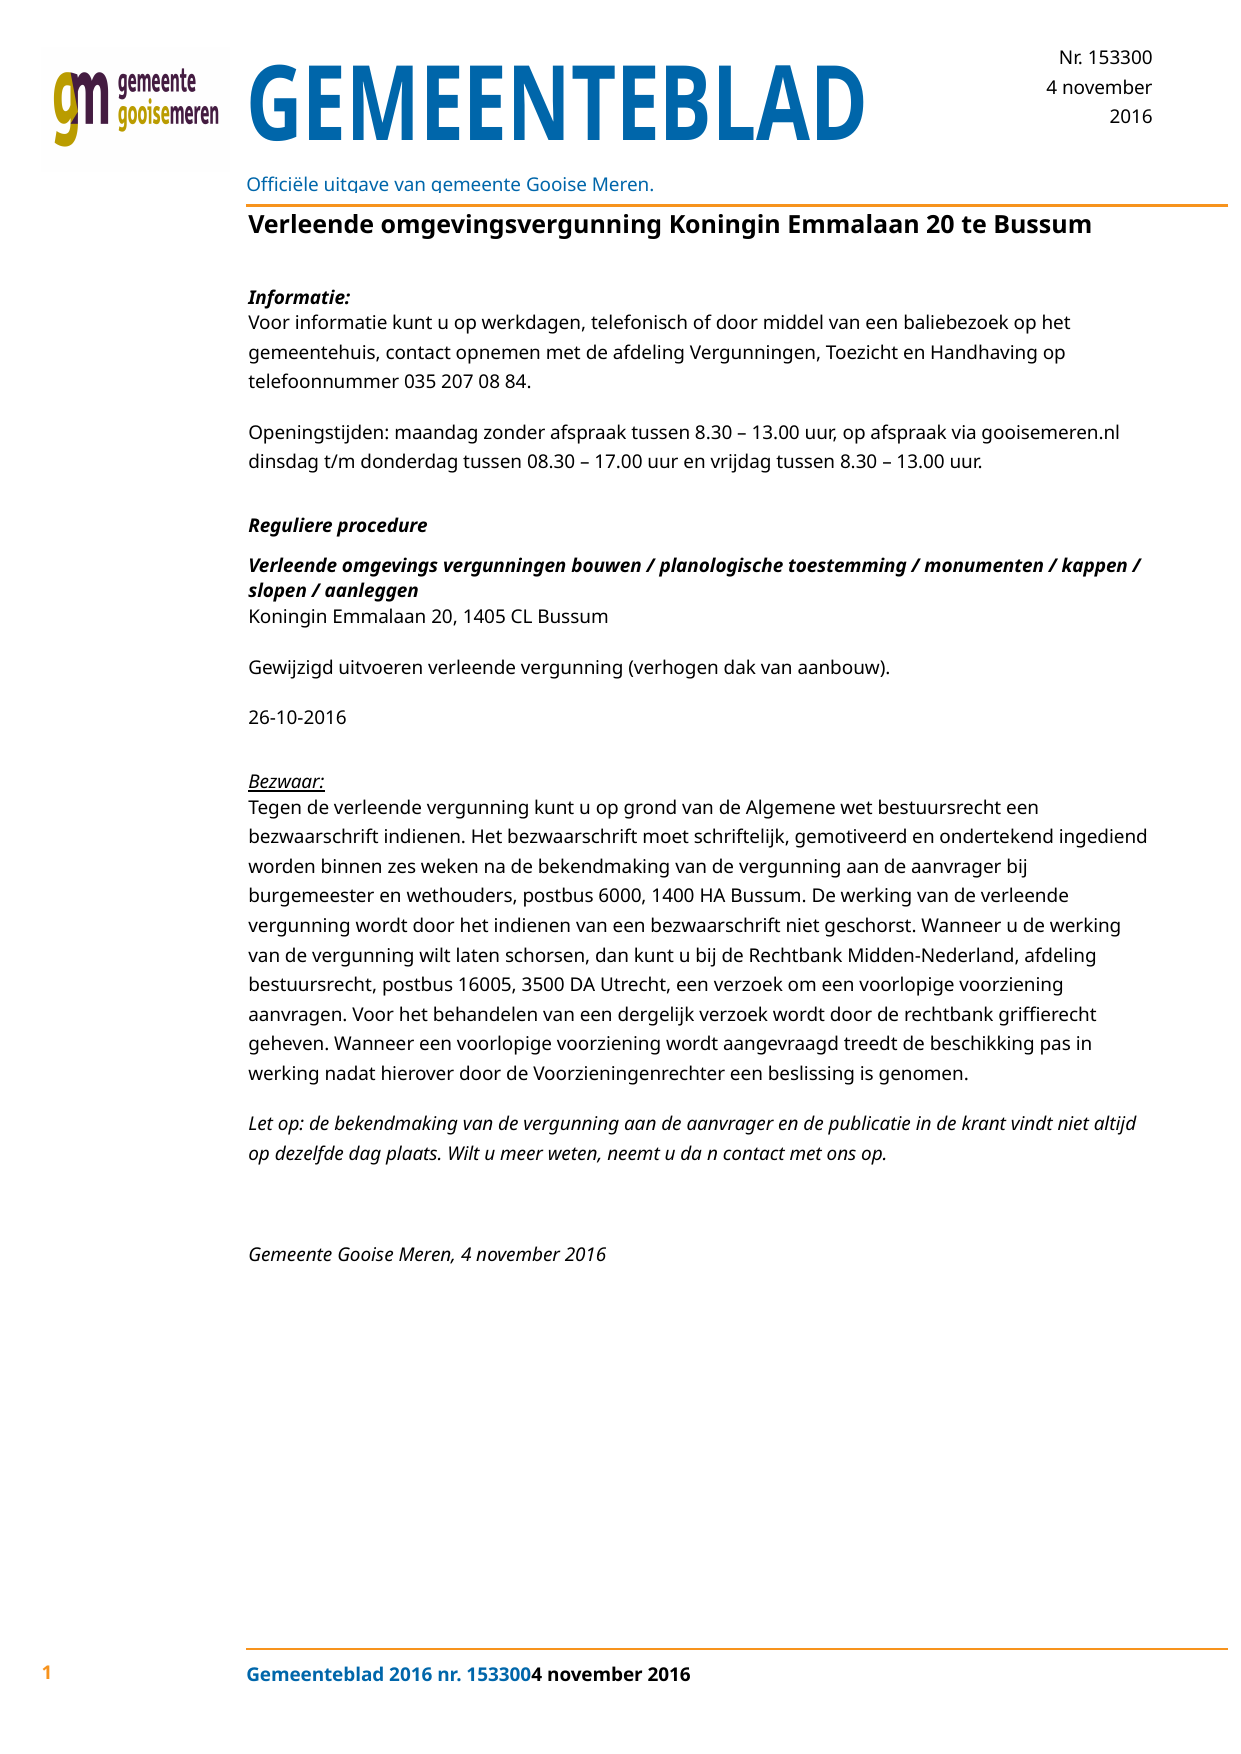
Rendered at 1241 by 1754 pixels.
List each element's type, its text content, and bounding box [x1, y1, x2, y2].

text Reguliere procedure [248, 513, 1152, 538]
text Verleende omgevings vergunningen bouwen / planologische toestemming / monumenten / kappen / slopen / aanleggen [248, 552, 1152, 603]
text Gewijzigd uitvoeren verleende vergunning (verhogen dak van aanbouw). [248, 654, 1152, 679]
text Verleende omgevingsvergunning Koningin Emmalaan 20 te Bussum [248, 207, 1152, 241]
text Voor informatie kunt u op werkdagen, telefonisch of door middel van een baliebezoek op het gemeentehuis, contact opnemen met de afdeling Vergunningen, Toezicht en Handhaving op telefoonnummer 035 207 08 84. [248, 309, 1152, 394]
text Informatie: [248, 284, 1152, 309]
text Bezwaar: [248, 768, 1152, 794]
text Koningin Emmalaan 20, 1405 CL Bussum [248, 603, 1152, 629]
text Let op: de bekendmaking van de vergunning aan de aanvrager en de publicatie in de krant vindt niet altijd op dezelfde dag plaats. Wilt u meer weten, neemt u da n contact met ons op. [248, 1111, 1152, 1166]
text Tegen de verleende vergunning kunt u op grond van de Algemene wet bestuursrecht een bezwaarschrift indienen. Het bezwaarschrift moet schriftelijk, gemotiveerd en ondertekend ingediend worden binnen zes weken na de bekendmaking van de vergunning aan de aanvrager bij burgemeester en wethouders, postbus 6000, 1400 HA Bussum. De werking van de verleende vergunning wordt door het indienen van een bezwaarschrift niet geschorst. Wanneer u de werking van de vergunning wilt laten schorsen, dan kunt u bij de Rechtbank Midden-Nederland, afdeling bestuursrecht, postbus 16005, 3500 DA Utrecht, een verzoek om een voorlopige voorziening aanvragen. Voor het behandelen van een dergelijk verzoek wordt door de rechtbank griffierecht geheven. Wanneer een voorlopige voorziening wordt aangevraagd treedt de beschikking pas in werking nadat hierover door de Voorzieningenrechter een beslissing is genomen. [248, 794, 1152, 1086]
text Openingstijden: maandag zonder afspraak tussen 8.30 – 13.00 uur, op afspraak via gooisemeren.nl dinsdag t/m donderdag tussen 08.30 – 17.00 uur en vrijdag tussen 8.30 – 13.00 uur. [248, 419, 1152, 474]
text 26-10-2016 [248, 704, 1152, 730]
picture [41, 47, 231, 172]
text Gemeente Gooise Meren, 4 november 2016 [248, 1241, 1152, 1267]
